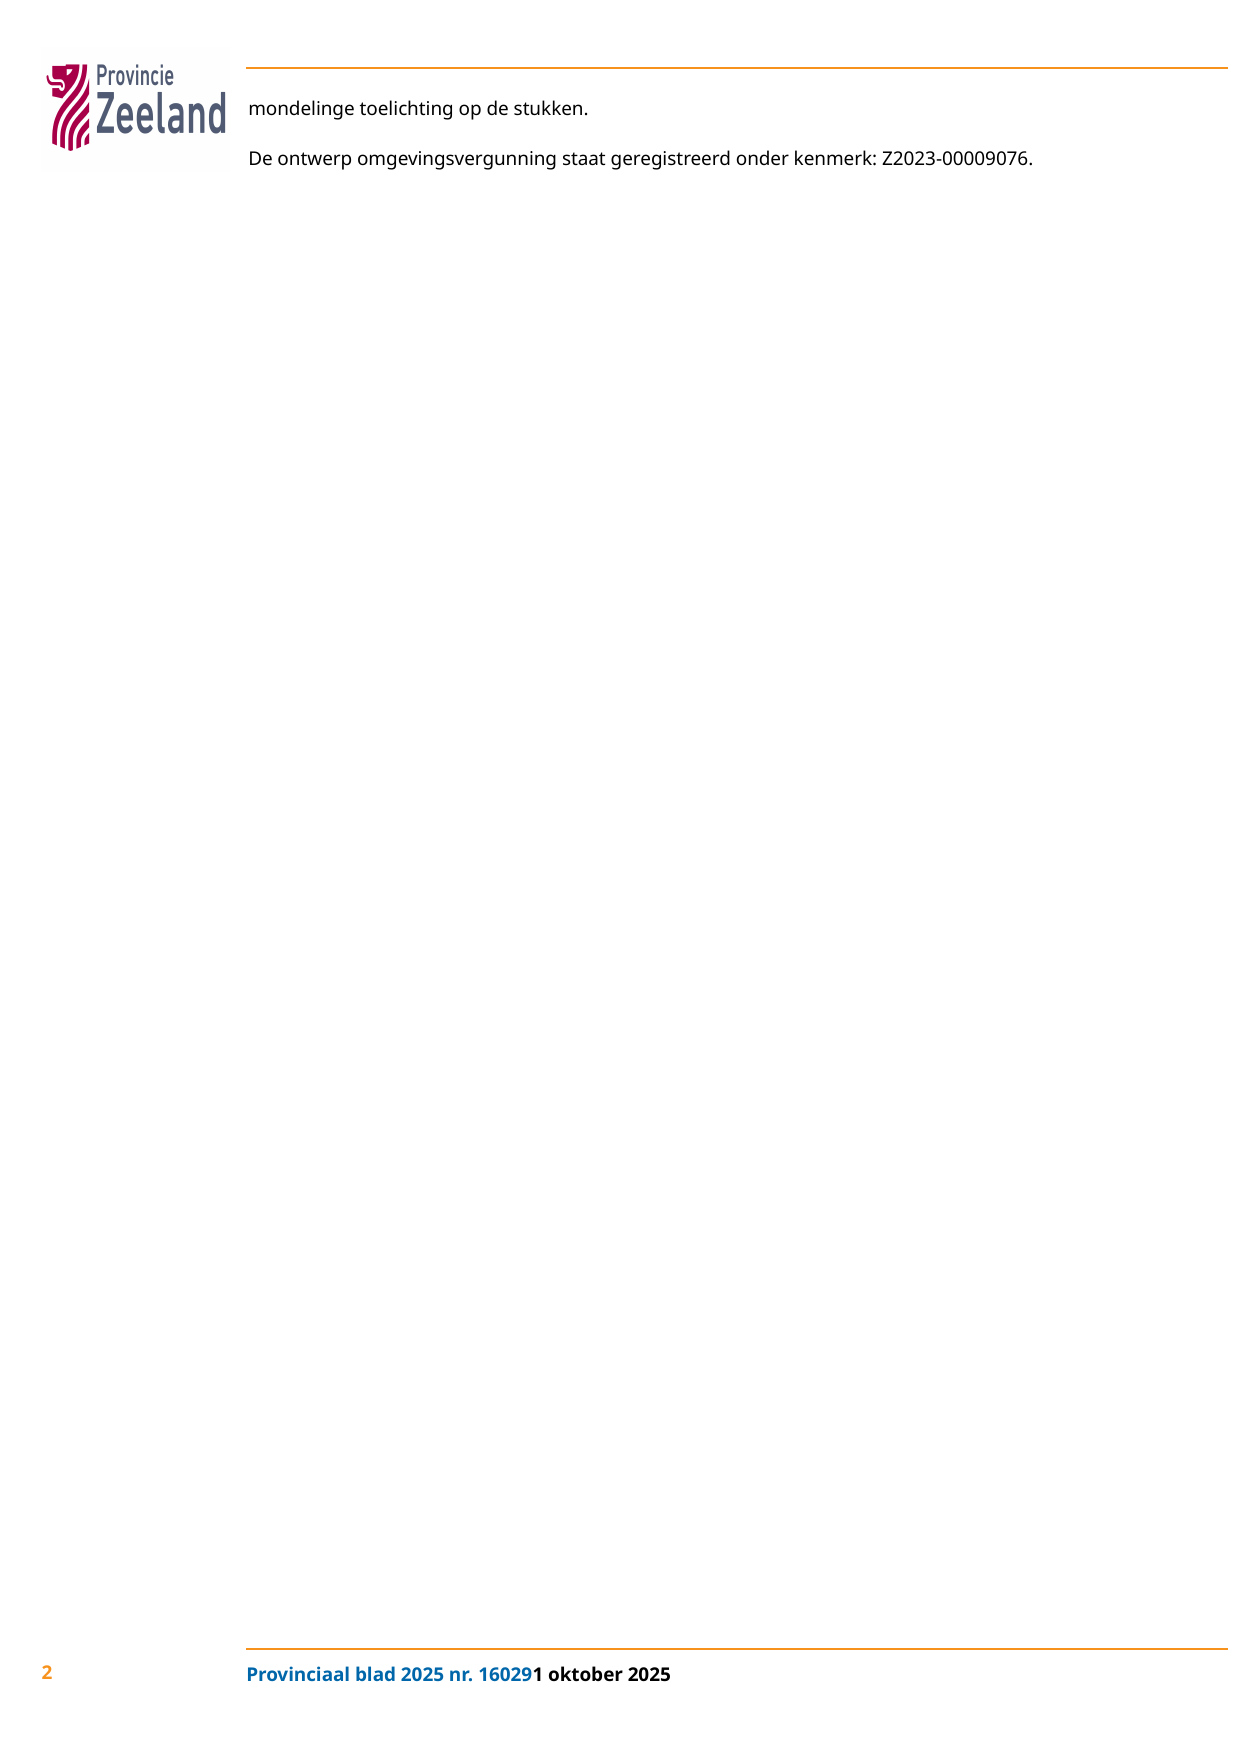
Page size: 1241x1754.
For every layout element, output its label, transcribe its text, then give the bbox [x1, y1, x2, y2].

picture [41, 47, 231, 172]
text De ontwerp omgevingsvergunning staat geregistreerd onder kenmerk: Z2023-00009076. [248, 145, 1152, 171]
text mondelinge toelichting op de stukken. [248, 95, 1152, 121]
